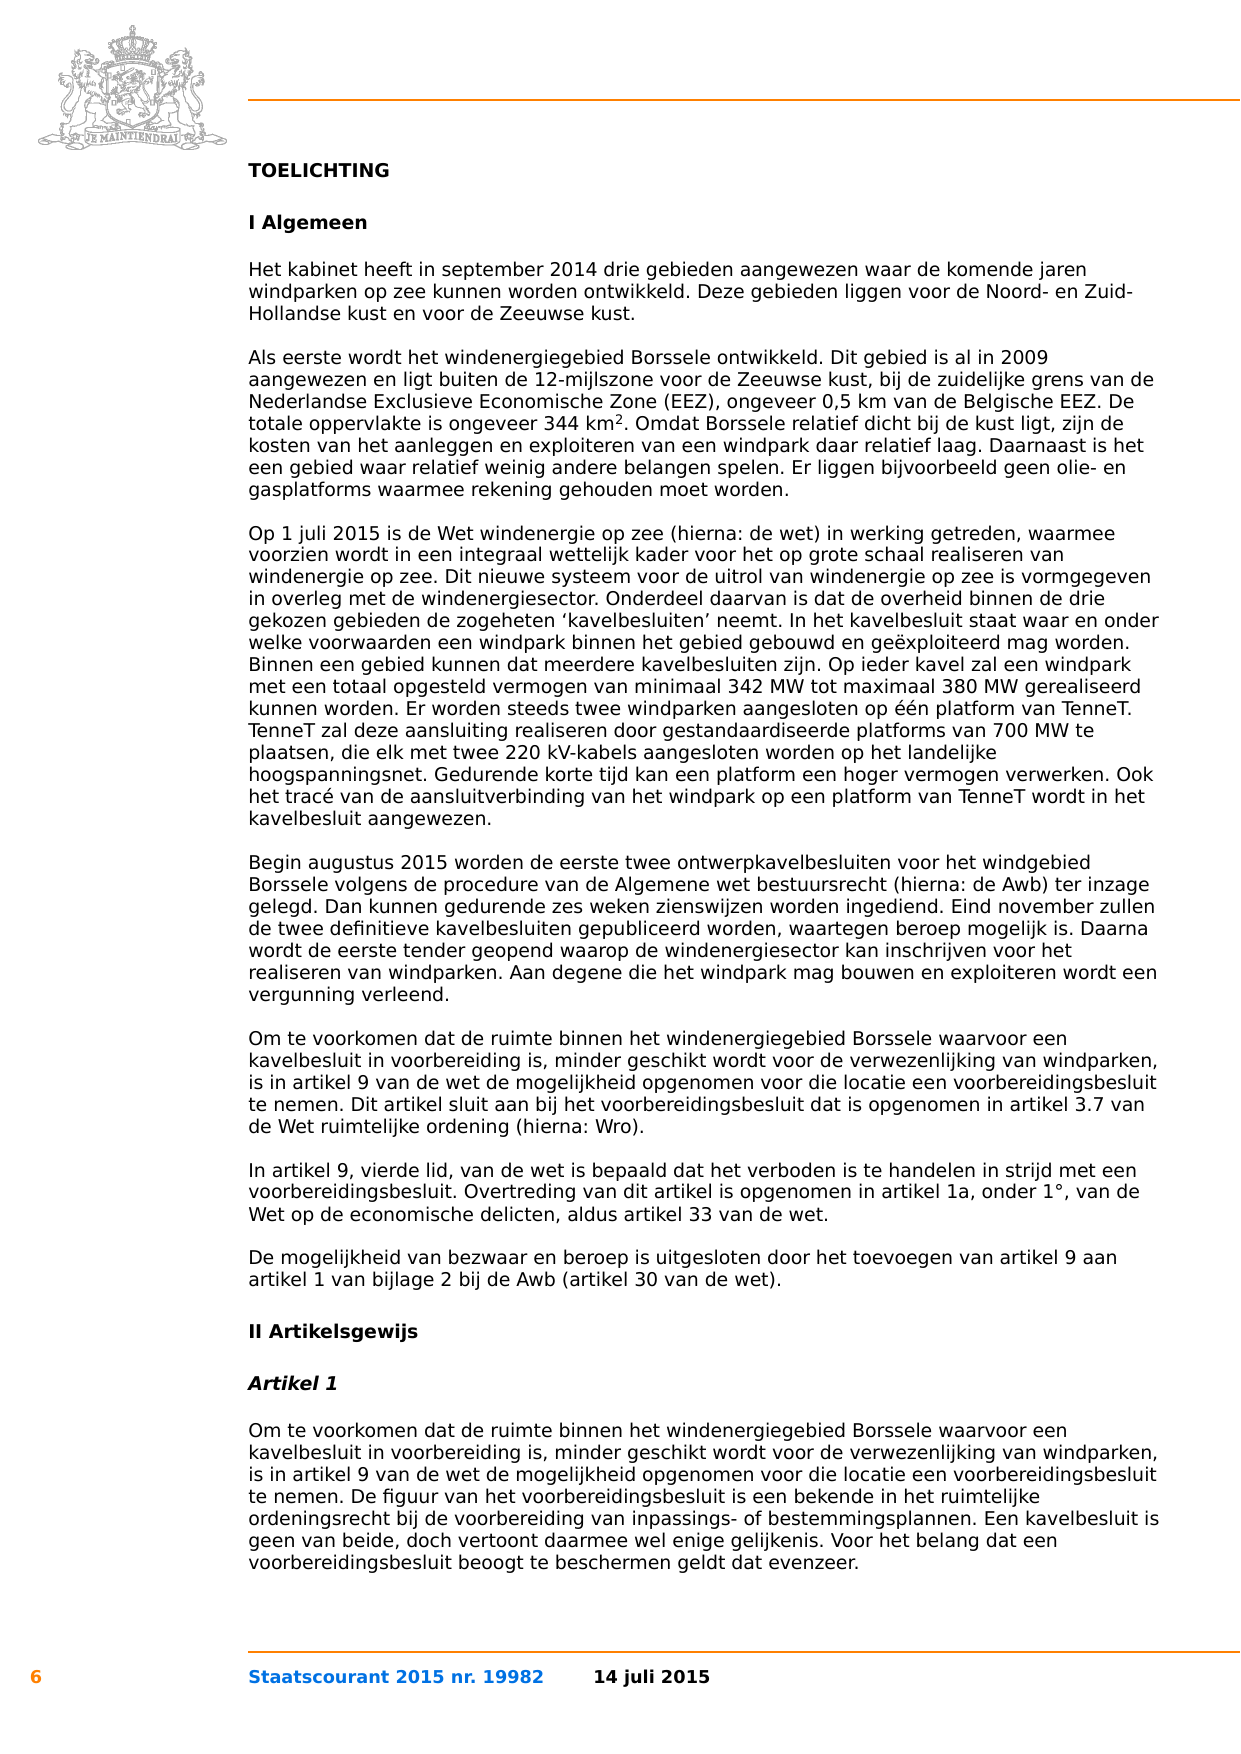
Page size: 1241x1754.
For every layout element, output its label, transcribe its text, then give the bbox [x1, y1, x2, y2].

text De mogelijkheid van bezwaar en beroep is uitgesloten door het toevoegen van artikel 9 aan artikel 1 van bijlage 2 bij de Awb (artikel 30 van de wet). [248, 1247, 1163, 1291]
text Als eerste wordt het windenergiegebied Borssele ontwikkeld. Dit gebied is al in 2009 aangewezen en ligt buiten de 12-mijlszone voor de Zeeuwse kust, bij de zuidelijke grens van de Nederlandse Exclusieve Economische Zone (EEZ), ongeveer 0,5 km van de Belgische EEZ. De totale oppervlakte is ongeveer 344 km2. Omdat Borssele relatief dicht bij de kust ligt, zijn de kosten van het aanleggen en exploiteren van een windpark daar relatief laag. Daarnaast is het een gebied waar relatief weinig andere belangen spelen. Er liggen bijvoorbeeld geen olie- en gasplatforms waarmee rekening gehouden moet worden. [248, 347, 1163, 501]
text Op 1 juli 2015 is de Wet windenergie op zee (hierna: de wet) in werking getreden, waarmee voorzien wordt in een integraal wettelijk kader voor het op grote schaal realiseren van windenergie op zee. Dit nieuwe systeem voor de uitrol van windenergie op zee is vormgegeven in overleg met de windenergiesector. Onderdeel daarvan is dat de overheid binnen de drie gekozen gebieden de zogeheten ‘kavelbesluiten’ neemt. In het kavelbesluit staat waar en onder welke voorwaarden een windpark binnen het gebied gebouwd en geëxploiteerd mag worden. Binnen een gebied kunnen dat meerdere kavelbesluiten zijn. Op ieder kavel zal een windpark met een totaal opgesteld vermogen van minimaal 342 MW tot maximaal 380 MW gerealiseerd kunnen worden. Er worden steeds twee windparken aangesloten op één platform van TenneT. TenneT zal deze aansluiting realiseren door gestandaardiseerde platforms van 700 MW te plaatsen, die elk met twee 220 kV-kabels aangesloten worden op het landelijke hoogspanningsnet. Gedurende korte tijd kan een platform een hoger vermogen verwerken. Ook het tracé van de aansluitverbinding van het windpark op een platform van TenneT wordt in het kavelbesluit aangewezen. [248, 522, 1163, 830]
subtitle Artikel 1 [248, 1373, 1163, 1395]
picture [38, 25, 227, 150]
subtitle TOELICHTING [248, 160, 1163, 182]
text Begin augustus 2015 worden de eerste twee ontwerpkavelbesluiten voor het windgebied Borssele volgens de procedure van de Algemene wet bestuursrecht (hierna: de Awb) ter inzage gelegd. Dan kunnen gedurende zes weken zienswijzen worden ingediend. Eind november zullen de twee definitieve kavelbesluiten gepubliceerd worden, waartegen beroep mogelijk is. Daarna wordt de eerste tender geopend waarop de windenergiesector kan inschrijven voor het realiseren van windparken. Aan degene die het windpark mag bouwen en exploiteren wordt een vergunning verleend. [248, 852, 1163, 1006]
text In artikel 9, vierde lid, van de wet is bepaald dat het verboden is te handelen in strijd met een voorbereidingsbesluit. Overtreding van dit artikel is opgenomen in artikel 1a, onder 1°, van de Wet op de economische delicten, aldus artikel 33 van de wet. [248, 1159, 1163, 1225]
text Het kabinet heeft in september 2014 drie gebieden aangewezen waar de komende jaren windparken op zee kunnen worden ontwikkeld. Deze gebieden liggen voor de Noord- en Zuid-Hollandse kust en voor de Zeeuwse kust. [248, 259, 1163, 325]
text Om te voorkomen dat de ruimte binnen het windenergiegebied Borssele waarvoor een kavelbesluit in voorbereiding is, minder geschikt wordt voor de verwezenlijking van windparken, is in artikel 9 van de wet de mogelijkheid opgenomen voor die locatie een voorbereidingsbesluit te nemen. De figuur van het voorbereidingsbesluit is een bekende in het ruimtelijke ordeningsrecht bij de voorbereiding van inpassings- of bestemmingsplannen. Een kavelbesluit is geen van beide, doch vertoont daarmee wel enige gelijkenis. Voor het belang dat een voorbereidingsbesluit beoogt te beschermen geldt dat evenzeer. [248, 1420, 1163, 1574]
subtitle I Algemeen [248, 212, 1163, 234]
subtitle II Artikelsgewijs [248, 1321, 1163, 1343]
text Om te voorkomen dat de ruimte binnen het windenergiegebied Borssele waarvoor een kavelbesluit in voorbereiding is, minder geschikt wordt voor de verwezenlijking van windparken, is in artikel 9 van de wet de mogelijkheid opgenomen voor die locatie een voorbereidingsbesluit te nemen. Dit artikel sluit aan bij het voorbereidingsbesluit dat is opgenomen in artikel 3.7 van de Wet ruimtelijke ordening (hierna: Wro). [248, 1028, 1163, 1138]
